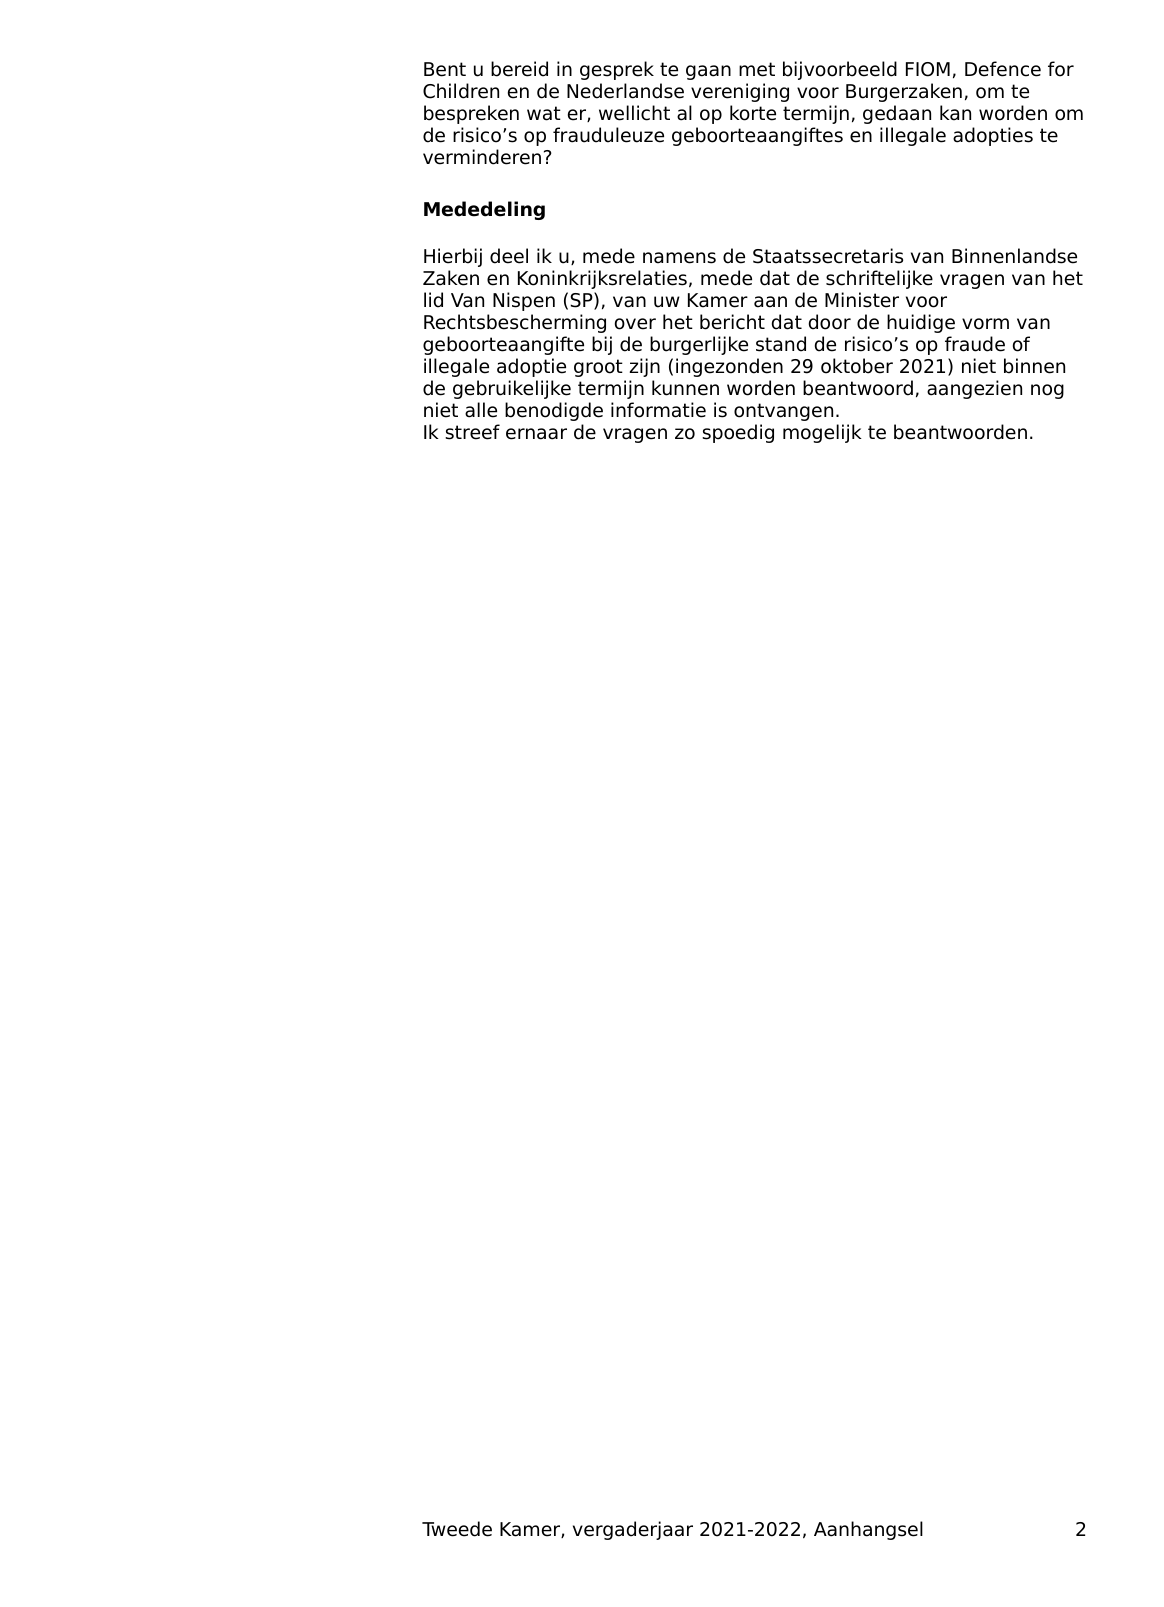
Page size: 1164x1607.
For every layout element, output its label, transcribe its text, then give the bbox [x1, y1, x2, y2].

text Hierbij deel ik u, mede namens de Staatssecretaris van Binnenlandse Zaken en Koninkrijksrelaties, mede dat de schriftelijke vragen van het lid Van Nispen (SP), van uw Kamer aan de Minister voor Rechtsbescherming over het bericht dat door de huidige vorm van geboorteaangifte bij de burgerlijke stand de risico’s op fraude of illegale adoptie groot zijn (ingezonden 29 oktober 2021) niet binnen de gebruikelijke termijn kunnen worden beantwoord, aangezien nog niet alle benodigde informatie is ontvangen. [422, 246, 1087, 422]
text Bent u bereid in gesprek te gaan met bijvoorbeeld FIOM, Defence for Children en de Nederlandse vereniging voor Burgerzaken, om te bespreken wat er, wellicht al op korte termijn, gedaan kan worden om de risico’s op frauduleuze geboorteaangiftes en illegale adopties te verminderen? [422, 59, 1087, 169]
text Ik streef ernaar de vragen zo spoedig mogelijk te beantwoorden. [422, 422, 1087, 444]
subtitle Mededeling [422, 199, 1087, 221]
